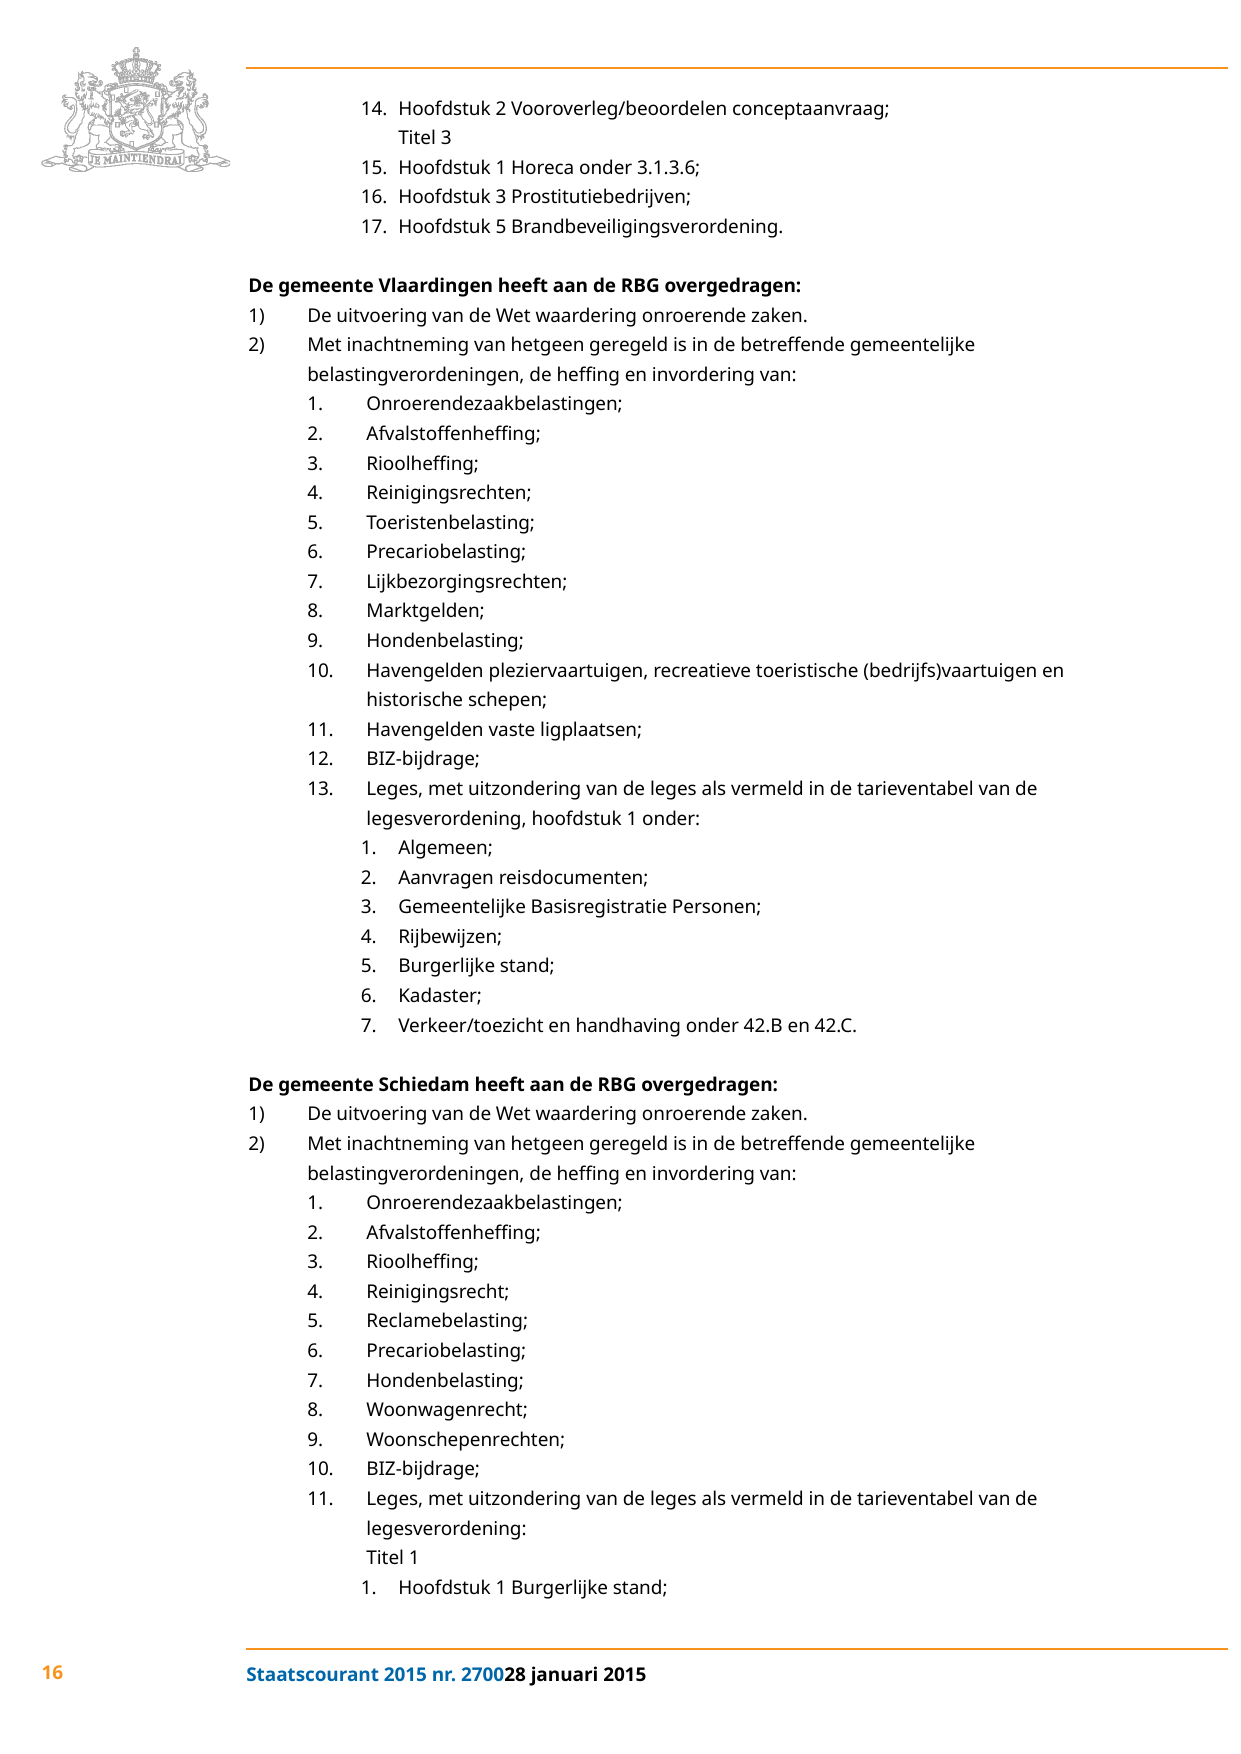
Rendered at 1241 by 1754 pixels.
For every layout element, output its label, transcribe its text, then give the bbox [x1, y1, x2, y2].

text De gemeente Schiedam heeft aan de RBG overgedragen: [248, 1071, 1152, 1097]
list Woonwagenrecht; [307, 1396, 1152, 1422]
list Kadaster; [361, 982, 1152, 1008]
list Hoofdstuk 1 Burgerlijke stand; [361, 1574, 1152, 1600]
picture [41, 47, 231, 172]
list BIZ-bijdrage; [307, 746, 1152, 771]
list Gemeentelijke Basisregistratie Personen; [361, 893, 1152, 919]
list Aanvragen reisdocumenten; [361, 864, 1152, 890]
list Rijbewijzen; [361, 923, 1152, 949]
list Rioolheffing; [307, 1248, 1152, 1274]
list Titel 3 [361, 124, 1152, 150]
list Hondenbelasting; [307, 627, 1152, 653]
list Burgerlijke stand; [361, 953, 1152, 978]
list Reclamebelasting; [307, 1308, 1152, 1333]
list Afvalstoffenheffing; [307, 420, 1152, 446]
list De uitvoering van de Wet waardering onroerende zaken. [248, 1101, 1152, 1126]
list Precariobelasting; [307, 1337, 1152, 1363]
list Havengelden pleziervaartuigen, recreatieve toeristische (bedrijfs)vaartuigen en historische schepen; [307, 657, 1152, 712]
list Met inachtneming van hetgeen geregeld is in de betreffende gemeentelijke belastingverordeningen, de heffing en invordering van: [248, 331, 1152, 387]
list Hoofdstuk 3 Prostitutiebedrijven; [361, 183, 1152, 209]
list Lijkbezorgingsrechten; [307, 568, 1152, 594]
list Met inachtneming van hetgeen geregeld is in de betreffende gemeentelijke belastingverordeningen, de heffing en invordering van: [248, 1130, 1152, 1186]
list Marktgelden; [307, 598, 1152, 623]
list Hondenbelasting; [307, 1367, 1152, 1393]
list Hoofdstuk 5 Brandbeveiligingsverordening. [361, 213, 1152, 239]
text De gemeente Vlaardingen heeft aan de RBG overgedragen: [248, 272, 1152, 298]
list Reinigingsrechten; [307, 479, 1152, 505]
list Toeristenbelasting; [307, 509, 1152, 535]
list Rioolheffing; [307, 450, 1152, 476]
list Onroerendezaakbelastingen; [307, 1189, 1152, 1215]
list Afvalstoffenheffing; [307, 1219, 1152, 1245]
list Onroerendezaakbelastingen; [307, 391, 1152, 416]
list Hoofdstuk 2 Vooroverleg/beoordelen conceptaanvraag; [361, 95, 1152, 121]
list De uitvoering van de Wet waardering onroerende zaken. [248, 302, 1152, 328]
list Reinigingsrecht; [307, 1278, 1152, 1304]
list Hoofdstuk 1 Horeca onder 3.1.3.6; [361, 154, 1152, 180]
list BIZ-bijdrage; [307, 1456, 1152, 1481]
list Algemeen; [361, 834, 1152, 860]
list Verkeer/toezicht en handhaving onder 42.B en 42.C. [361, 1012, 1152, 1038]
list Leges, met uitzondering van de leges als vermeld in de tarieventabel van de legesverordening: [307, 1485, 1152, 1541]
list Woonschepenrechten; [307, 1426, 1152, 1452]
list Precariobelasting; [307, 538, 1152, 564]
list Titel 1 [307, 1544, 1152, 1570]
list Havengelden vaste ligplaatsen; [307, 716, 1152, 742]
list Leges, met uitzondering van de leges als vermeld in de tarieventabel van de legesverordening, hoofdstuk 1 onder: [307, 775, 1152, 831]
